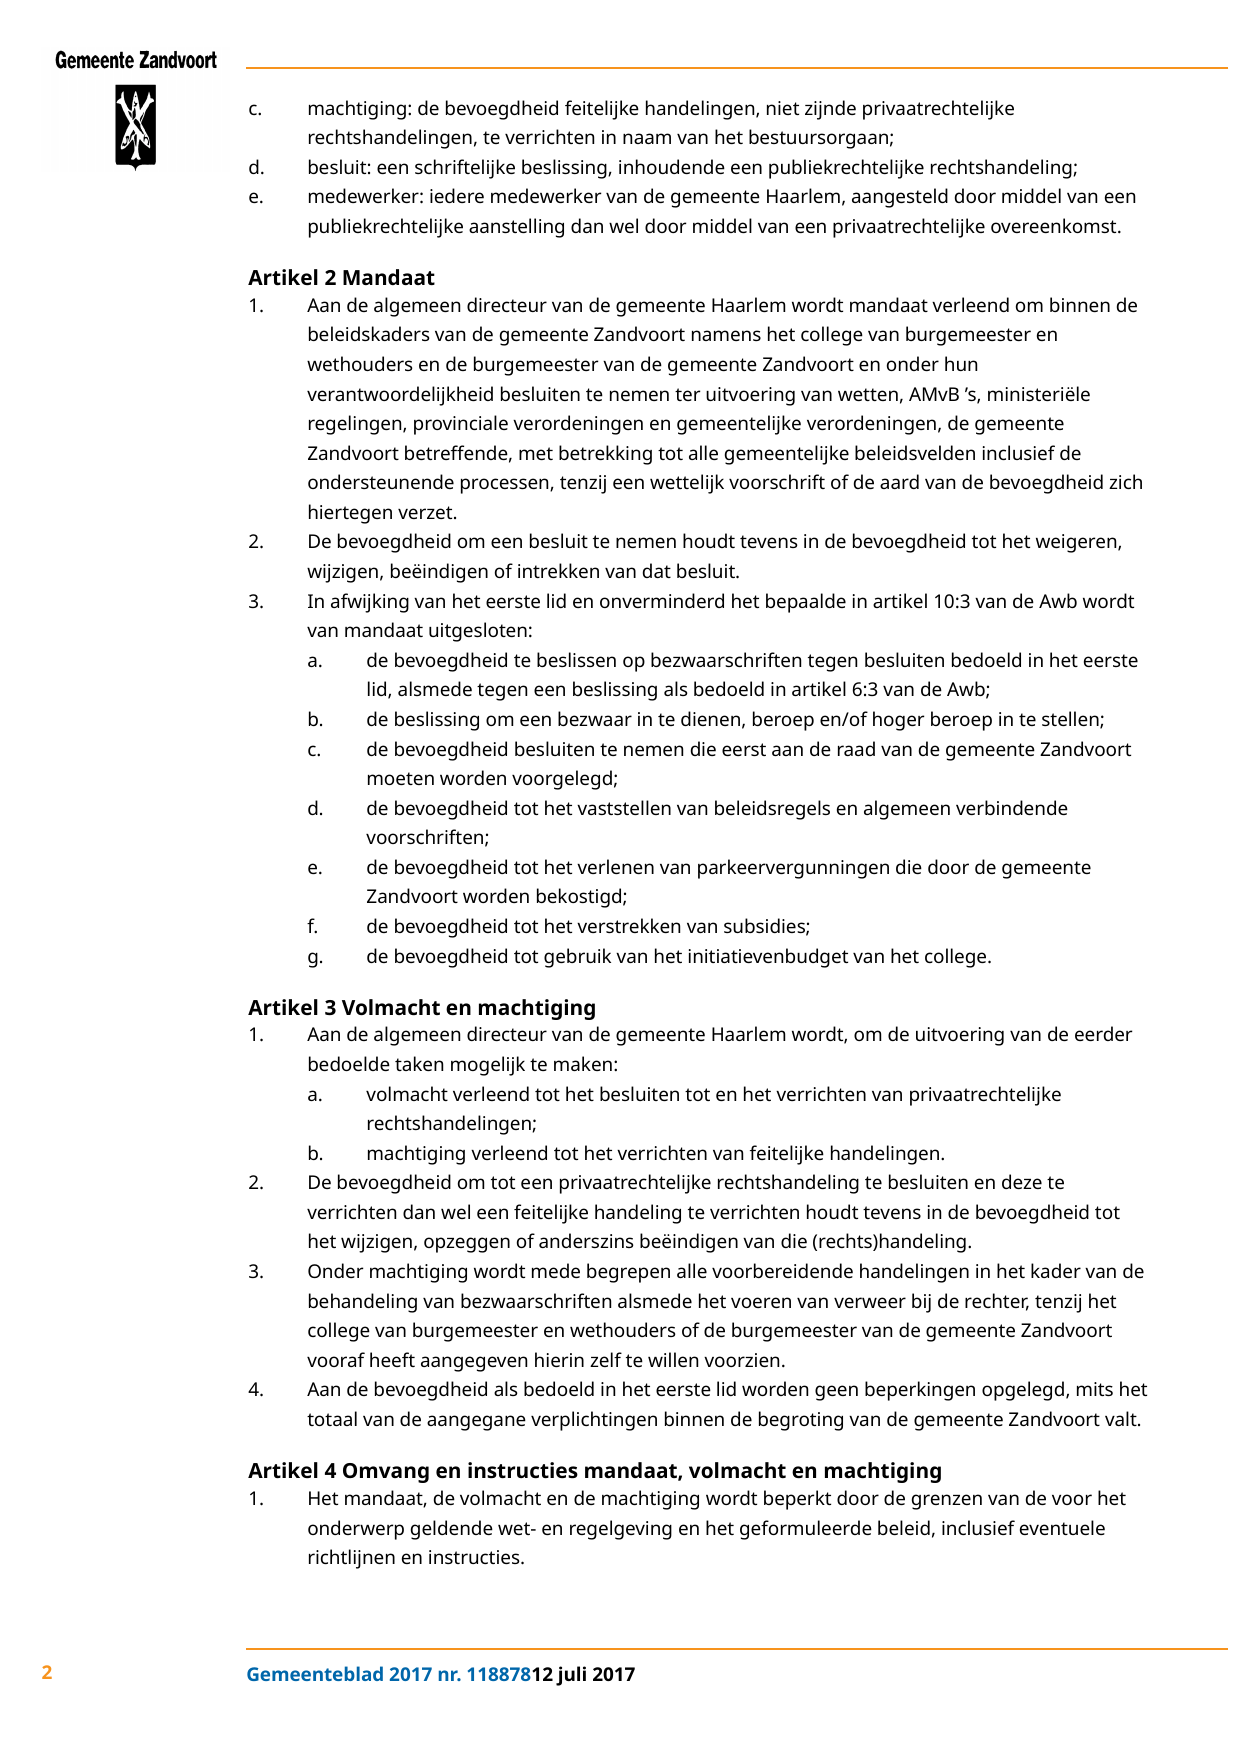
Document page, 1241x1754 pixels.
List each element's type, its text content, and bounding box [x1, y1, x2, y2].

text Artikel 4 Omvang en instructies mandaat, volmacht en machtiging [248, 1457, 1152, 1485]
text Artikel 2 Mandaat [248, 263, 1152, 292]
list de bevoegdheid tot het verlenen van parkeervergunningen die door de gemeente Zandvoort worden bekostigd; [307, 854, 1152, 909]
list In afwijking van het eerste lid en onverminderd het bepaalde in artikel 10:3 van de Awb wordt van mandaat uitgesloten: [248, 588, 1152, 643]
list medewerker: iedere medewerker van de gemeente Haarlem, aangesteld door middel van een publiekrechtelijke aanstelling dan wel door middel van een privaatrechtelijke overeenkomst. [248, 183, 1152, 239]
list machtiging verleend tot het verrichten van feitelijke handelingen. [307, 1140, 1152, 1166]
list machtiging: de bevoegdheid feitelijke handelingen, niet zijnde privaatrechtelijke rechtshandelingen, te verrichten in naam van het bestuursorgaan; [248, 95, 1152, 150]
list de bevoegdheid tot het verstrekken van subsidies; [307, 913, 1152, 939]
list De bevoegdheid om tot een privaatrechtelijke rechtshandeling te besluiten en deze te verrichten dan wel een feitelijke handeling te verrichten houdt tevens in de bevoegdheid tot het wijzigen, opzeggen of anderszins beëindigen van die (rechts)handeling. [248, 1169, 1152, 1254]
list de bevoegdheid tot het vaststellen van beleidsregels en algemeen verbindende voorschriften; [307, 795, 1152, 850]
list Aan de algemeen directeur van de gemeente Haarlem wordt, om de uitvoering van de eerder bedoelde taken mogelijk te maken: [248, 1022, 1152, 1077]
list de beslissing om een bezwaar in te dienen, beroep en/of hoger beroep in te stellen; [307, 706, 1152, 732]
text Artikel 3 Volmacht en machtiging [248, 993, 1152, 1022]
list besluit: een schriftelijke beslissing, inhoudende een publiekrechtelijke rechtshandeling; [248, 154, 1152, 180]
list de bevoegdheid besluiten te nemen die eerst aan de raad van de gemeente Zandvoort moeten worden voorgelegd; [307, 736, 1152, 791]
picture [41, 47, 231, 172]
list Aan de algemeen directeur van de gemeente Haarlem wordt mandaat verleend om binnen de beleidskaders van de gemeente Zandvoort namens het college van burgemeester en wethouders en de burgemeester van de gemeente Zandvoort en onder hun verantwoordelijkheid besluiten te nemen ter uitvoering van wetten, AMvB ’s, ministeriële regelingen, provinciale verordeningen en gemeentelijke verordeningen, de gemeente Zandvoort betreffende, met betrekking tot alle gemeentelijke beleidsvelden inclusief de ondersteunende processen, tenzij een wettelijk voorschrift of de aard van de bevoegdheid zich hiertegen verzet. [248, 292, 1152, 525]
list Aan de bevoegdheid als bedoeld in het eerste lid worden geen beperkingen opgelegd, mits het totaal van de aangegane verplichtingen binnen de begroting van de gemeente Zandvoort valt. [248, 1377, 1152, 1432]
list volmacht verleend tot het besluiten tot en het verrichten van privaatrechtelijke rechtshandelingen; [307, 1081, 1152, 1136]
list Het mandaat, de volmacht en de machtiging wordt beperkt door de grenzen van de voor het onderwerp geldende wet- en regelgeving en het geformuleerde beleid, inclusief eventuele richtlijnen en instructies. [248, 1485, 1152, 1570]
list de bevoegdheid tot gebruik van het initiatievenbudget van het college. [307, 943, 1152, 968]
list Onder machtiging wordt mede begrepen alle voorbereidende handelingen in het kader van de behandeling van bezwaarschriften alsmede het voeren van verweer bij de rechter, tenzij het college van burgemeester en wethouders of de burgemeester van de gemeente Zandvoort vooraf heeft aangegeven hierin zelf te willen voorzien. [248, 1258, 1152, 1373]
list de bevoegdheid te beslissen op bezwaarschriften tegen besluiten bedoeld in het eerste lid, alsmede tegen een beslissing als bedoeld in artikel 6:3 van de Awb; [307, 647, 1152, 702]
list De bevoegdheid om een besluit te nemen houdt tevens in de bevoegdheid tot het weigeren, wijzigen, beëindigen of intrekken van dat besluit. [248, 529, 1152, 584]
